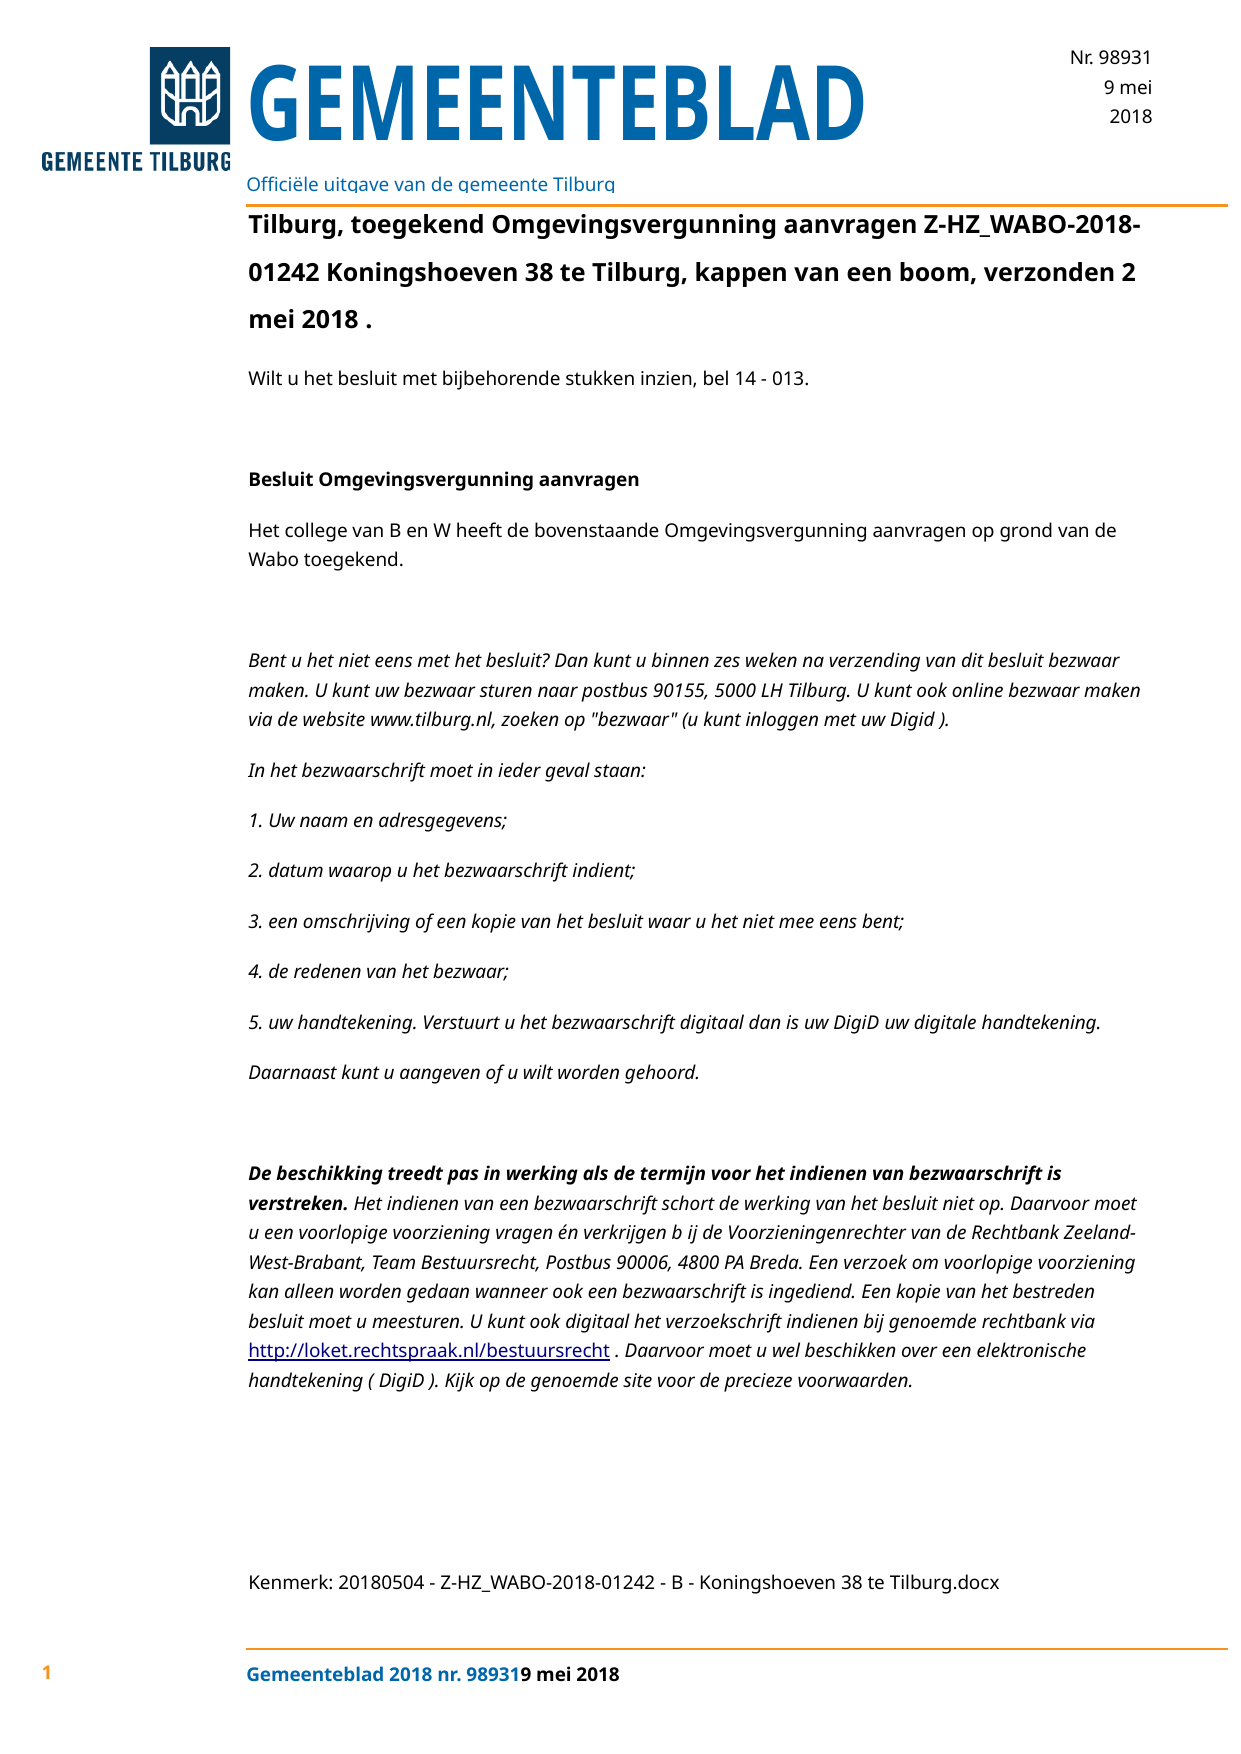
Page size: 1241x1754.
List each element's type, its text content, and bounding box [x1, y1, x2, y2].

text Daarnaast kunt u aangeven of u wilt worden gehoord. [248, 1059, 1152, 1085]
text 1. Uw naam en adresgegevens; [248, 807, 1152, 833]
text 2. datum waarop u het bezwaarschrift indient; [248, 858, 1152, 883]
text De beschikking treedt pas in werking als de termijn voor het indienen van bezwaarschrift is verstreken. Het indienen van een bezwaarschrift schort de werking van het besluit niet op. Daarvoor moet u een voorlopige voorziening vragen én verkrijgen b ij de Voorzieningenrechter van de Rechtbank Zeeland-West-Brabant, Team Bestuursrecht, Postbus 90006, 4800 PA Breda. Een verzoek om voorlopige voorziening kan alleen worden gedaan wanneer ook een bezwaarschrift is ingediend. Een kopie van het bestreden besluit moet u meesturen. U kunt ook digitaal het verzoekschrift indienen bij genoemde rechtbank via http://loket.rechtspraak.nl/bestuursrecht . Daarvoor moet u wel beschikken over een elektronische handtekening ( DigiD ). Kijk op de genoemde site voor de precieze voorwaarden. [248, 1160, 1152, 1393]
text 5. uw handtekening. Verstuurt u het bezwaarschrift digitaal dan is uw DigiD uw digitale handtekening. [248, 1009, 1152, 1034]
text Besluit Omgevingsvergunning aanvragen [248, 466, 1152, 492]
text 3. een omschrijving of een kopie van het besluit waar u het niet mee eens bent; [248, 908, 1152, 934]
text Tilburg, toegekend Omgevingsvergunning aanvragen Z-HZ_WABO-2018-01242 Koningshoeven 38 te Tilburg, kappen van een boom, verzonden 2 mei 2018 . [248, 207, 1152, 336]
text Kenmerk: 20180504 - Z-HZ_WABO-2018-01242 - B - Koningshoeven 38 te Tilburg.docx [248, 1569, 1152, 1594]
text Wilt u het besluit met bijbehorende stukken inzien, bel 14 - 013. [248, 366, 1152, 391]
text In het bezwaarschrift moet in ieder geval staan: [248, 757, 1152, 782]
picture [41, 47, 231, 172]
text 4. de redenen van het bezwaar; [248, 958, 1152, 984]
text Bent u het niet eens met het besluit? Dan kunt u binnen zes weken na verzending van dit besluit bezwaar maken. U kunt uw bezwaar sturen naar postbus 90155, 5000 LH Tilburg. U kunt ook online bezwaar maken via de website www.tilburg.nl, zoeken op "bezwaar" (u kunt inloggen met uw Digid ). [248, 647, 1152, 732]
text Het college van B en W heeft de bovenstaande Omgevingsvergunning aanvragen op grond van de Wabo toegekend. [248, 517, 1152, 572]
